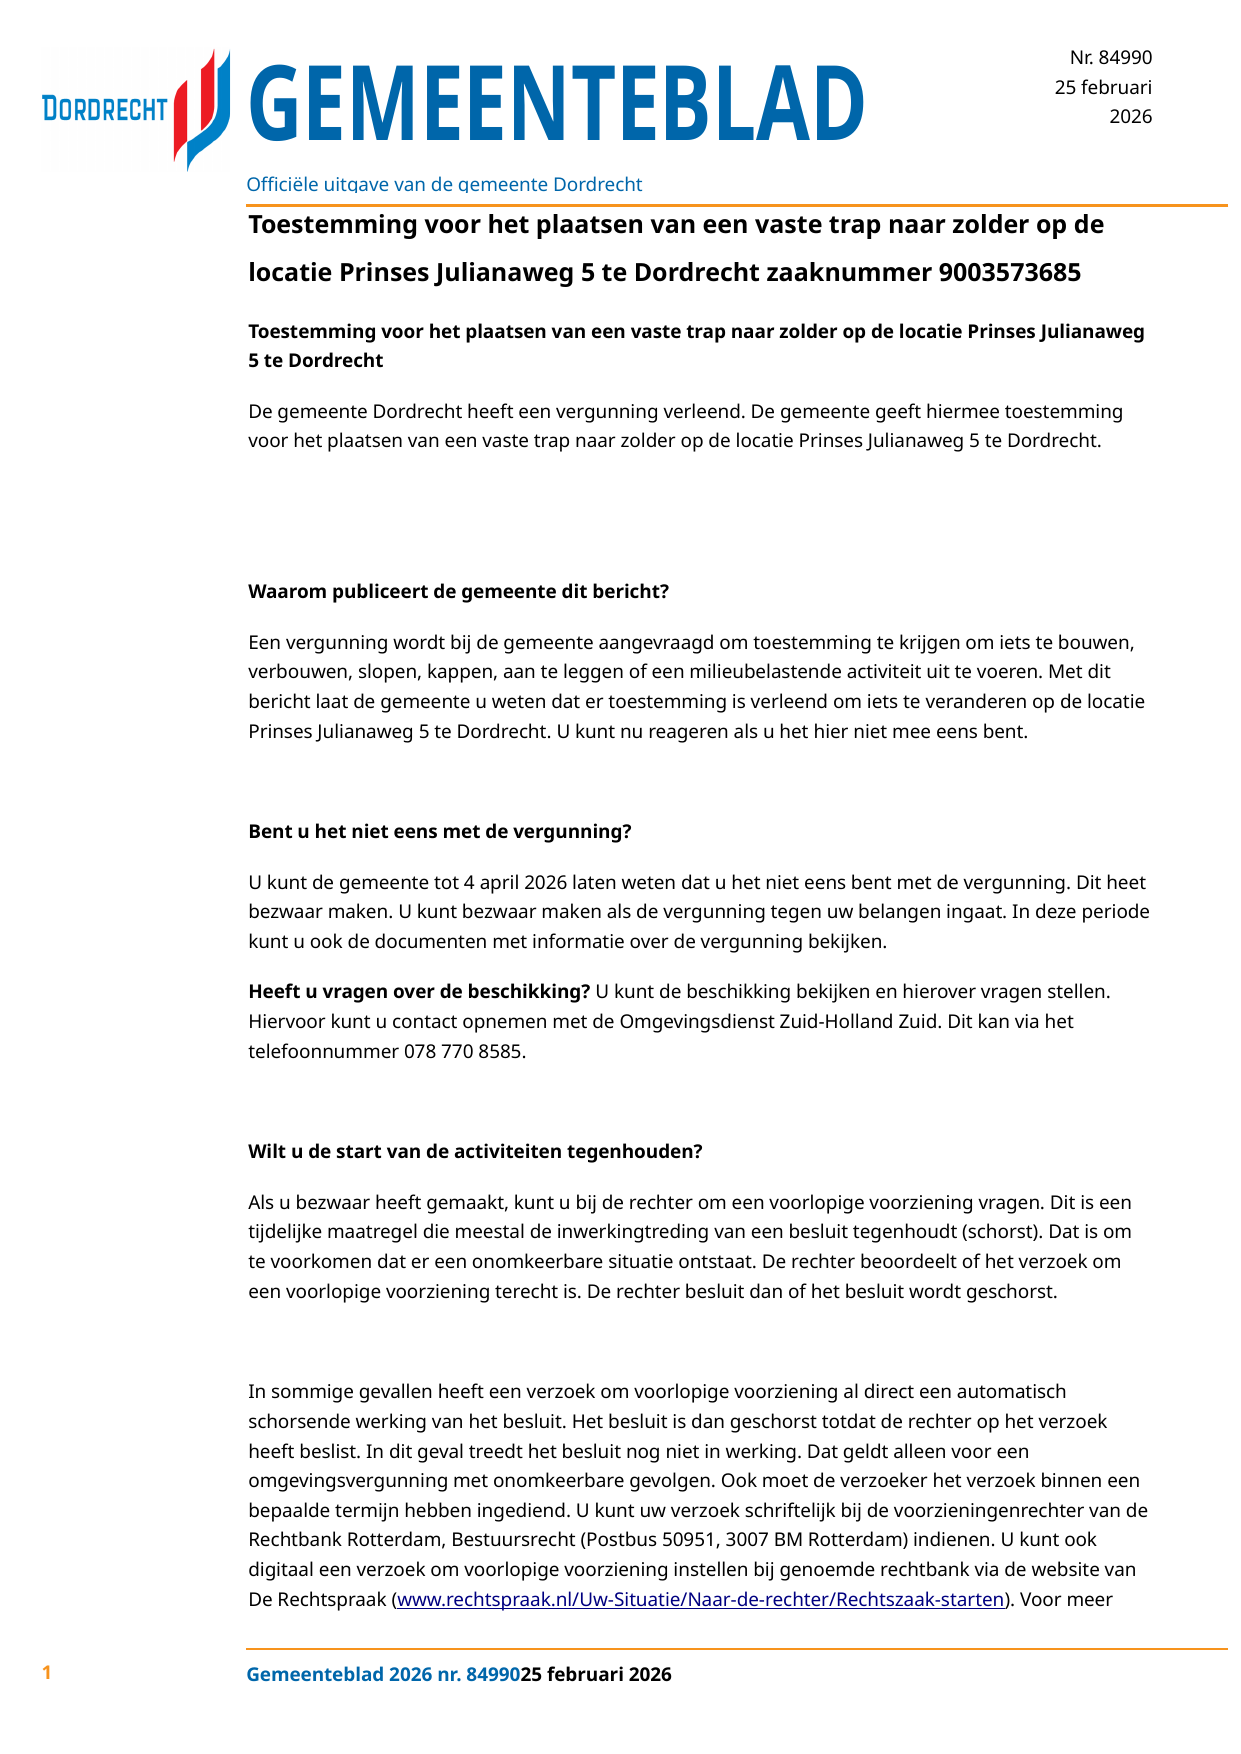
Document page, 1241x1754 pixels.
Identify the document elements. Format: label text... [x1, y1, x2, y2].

text Een vergunning wordt bij de gemeente aangevraagd om toestemming te krijgen om iets te bouwen, verbouwen, slopen, kappen, aan te leggen of een milieubelastende activiteit uit te voeren. Met dit bericht laat de gemeente u weten dat er toestemming is verleend om iets te veranderen op de locatie Prinses Julianaweg 5 te Dordrecht. U kunt nu reageren als u het hier niet mee eens bent. [248, 629, 1152, 744]
text In sommige gevallen heeft een verzoek om voorlopige voorziening al direct een automatisch schorsende werking van het besluit. Het besluit is dan geschorst totdat de rechter op het verzoek heeft beslist. In dit geval treedt het besluit nog niet in werking. Dat geldt alleen voor een omgevingsvergunning met onomkeerbare gevolgen. Ook moet de verzoeker het verzoek binnen een bepaalde termijn hebben ingediend. U kunt uw verzoek schriftelijk bij de voorzieningenrechter van de Rechtbank Rotterdam, Bestuursrecht (Postbus 50951, 3007 BM Rotterdam) indienen. U kunt ook digitaal een verzoek om voorlopige voorziening instellen bij genoemde rechtbank via de website van De Rechtspraak (www.rechtspraak.nl/Uw-Situatie/Naar-de-rechter/Rechtszaak-starten). Voor meer [248, 1379, 1152, 1612]
text De gemeente Dordrecht heeft een vergunning verleend. De gemeente geeft hiermee toestemming voor het plaatsen van een vaste trap naar zolder op de locatie Prinses Julianaweg 5 te Dordrecht. [248, 398, 1152, 453]
text Toestemming voor het plaatsen van een vaste trap naar zolder op de locatie Prinses Julianaweg 5 te Dordrecht zaaknummer 9003573685 [248, 207, 1152, 288]
text Waarom publiceert de gemeente dit bericht? [248, 579, 1152, 604]
text Als u bezwaar heeft gemaakt, kunt u bij de rechter om een voorlopige voorziening vragen. Dit is een tijdelijke maatregel die meestal de inwerkingtreding van een besluit tegenhoudt (schorst). Dat is om te voorkomen dat er een onomkeerbare situatie ontstaat. De rechter beoordeelt of het verzoek om een voorlopige voorziening terecht is. De rechter besluit dan of het besluit wordt geschorst. [248, 1189, 1152, 1304]
text U kunt de gemeente tot 4 april 2026 laten weten dat u het niet eens bent met de vergunning. Dit heet bezwaar maken. U kunt bezwaar maken als de vergunning tegen uw belangen ingaat. In deze periode kunt u ook de documenten met informatie over de vergunning bekijken. [248, 869, 1152, 954]
text Bent u het niet eens met de vergunning? [248, 819, 1152, 844]
text Toestemming voor het plaatsen van een vaste trap naar zolder op de locatie Prinses Julianaweg 5 te Dordrecht [248, 318, 1152, 373]
text Heeft u vragen over de beschikking? U kunt de beschikking bekijken en hierover vragen stellen. Hiervoor kunt u contact opnemen met de Omgevingsdienst Zuid-Holland Zuid. Dit kan via het telefoonnummer 078 770 8585. [248, 979, 1152, 1064]
text Wilt u de start van de activiteiten tegenhouden? [248, 1139, 1152, 1164]
picture [41, 47, 231, 172]
